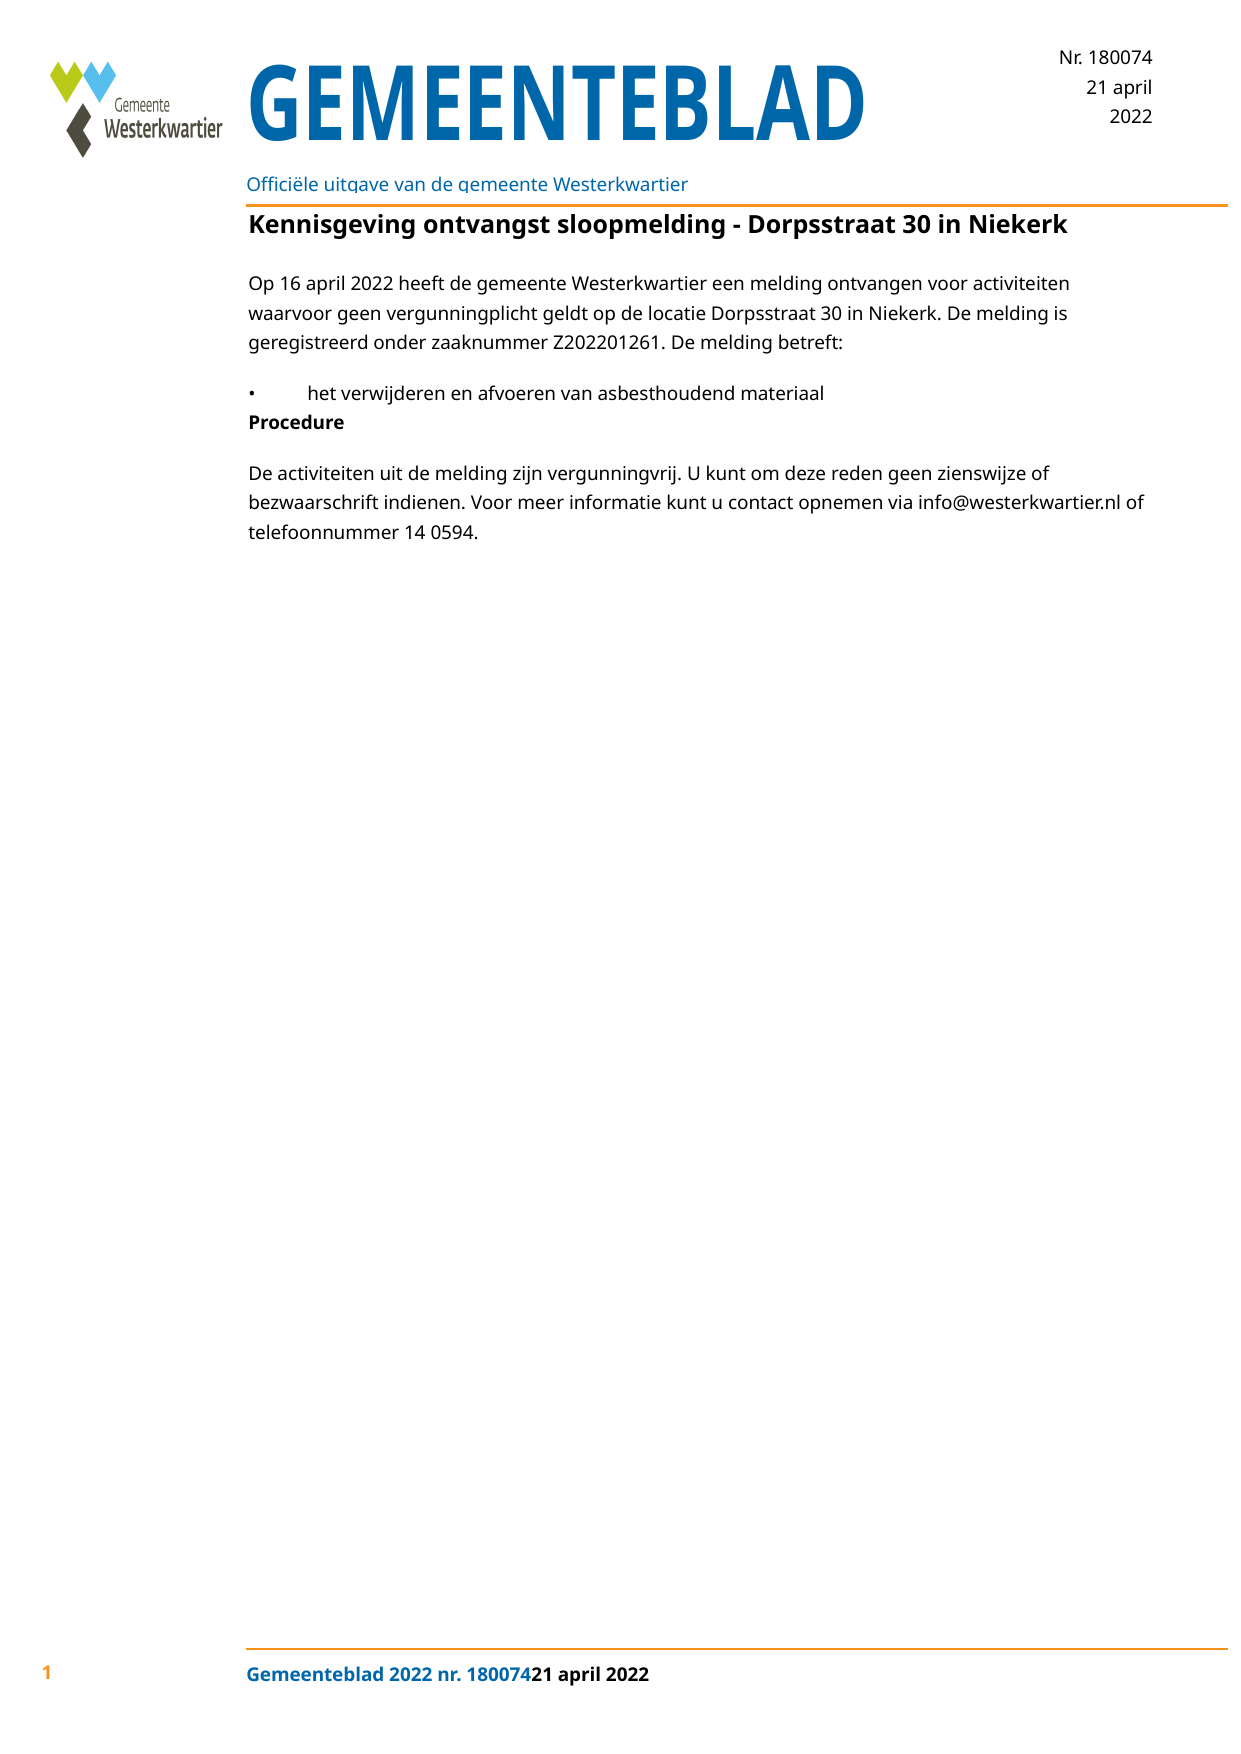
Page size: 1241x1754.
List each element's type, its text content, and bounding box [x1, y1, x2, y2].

text Procedure [248, 409, 1152, 435]
text De activiteiten uit de melding zijn vergunningvrij. U kunt om deze reden geen zienswijze of bezwaarschrift indienen. Voor meer informatie kunt u contact opnemen via info@westerkwartier.nl of telefoonnummer 14 0594. [248, 460, 1152, 545]
picture [41, 47, 231, 172]
text Kennisgeving ontvangst sloopmelding - Dorpsstraat 30 in Niekerk [248, 207, 1152, 241]
text Op 16 april 2022 heeft de gemeente Westerkwartier een melding ontvangen voor activiteiten waarvoor geen vergunningplicht geldt op de locatie Dorpsstraat 30 in Niekerk. De melding is geregistreerd onder zaaknummer Z202201261. De melding betreft: [248, 270, 1152, 355]
list het verwijderen en afvoeren van asbesthoudend materiaal [248, 380, 1152, 406]
